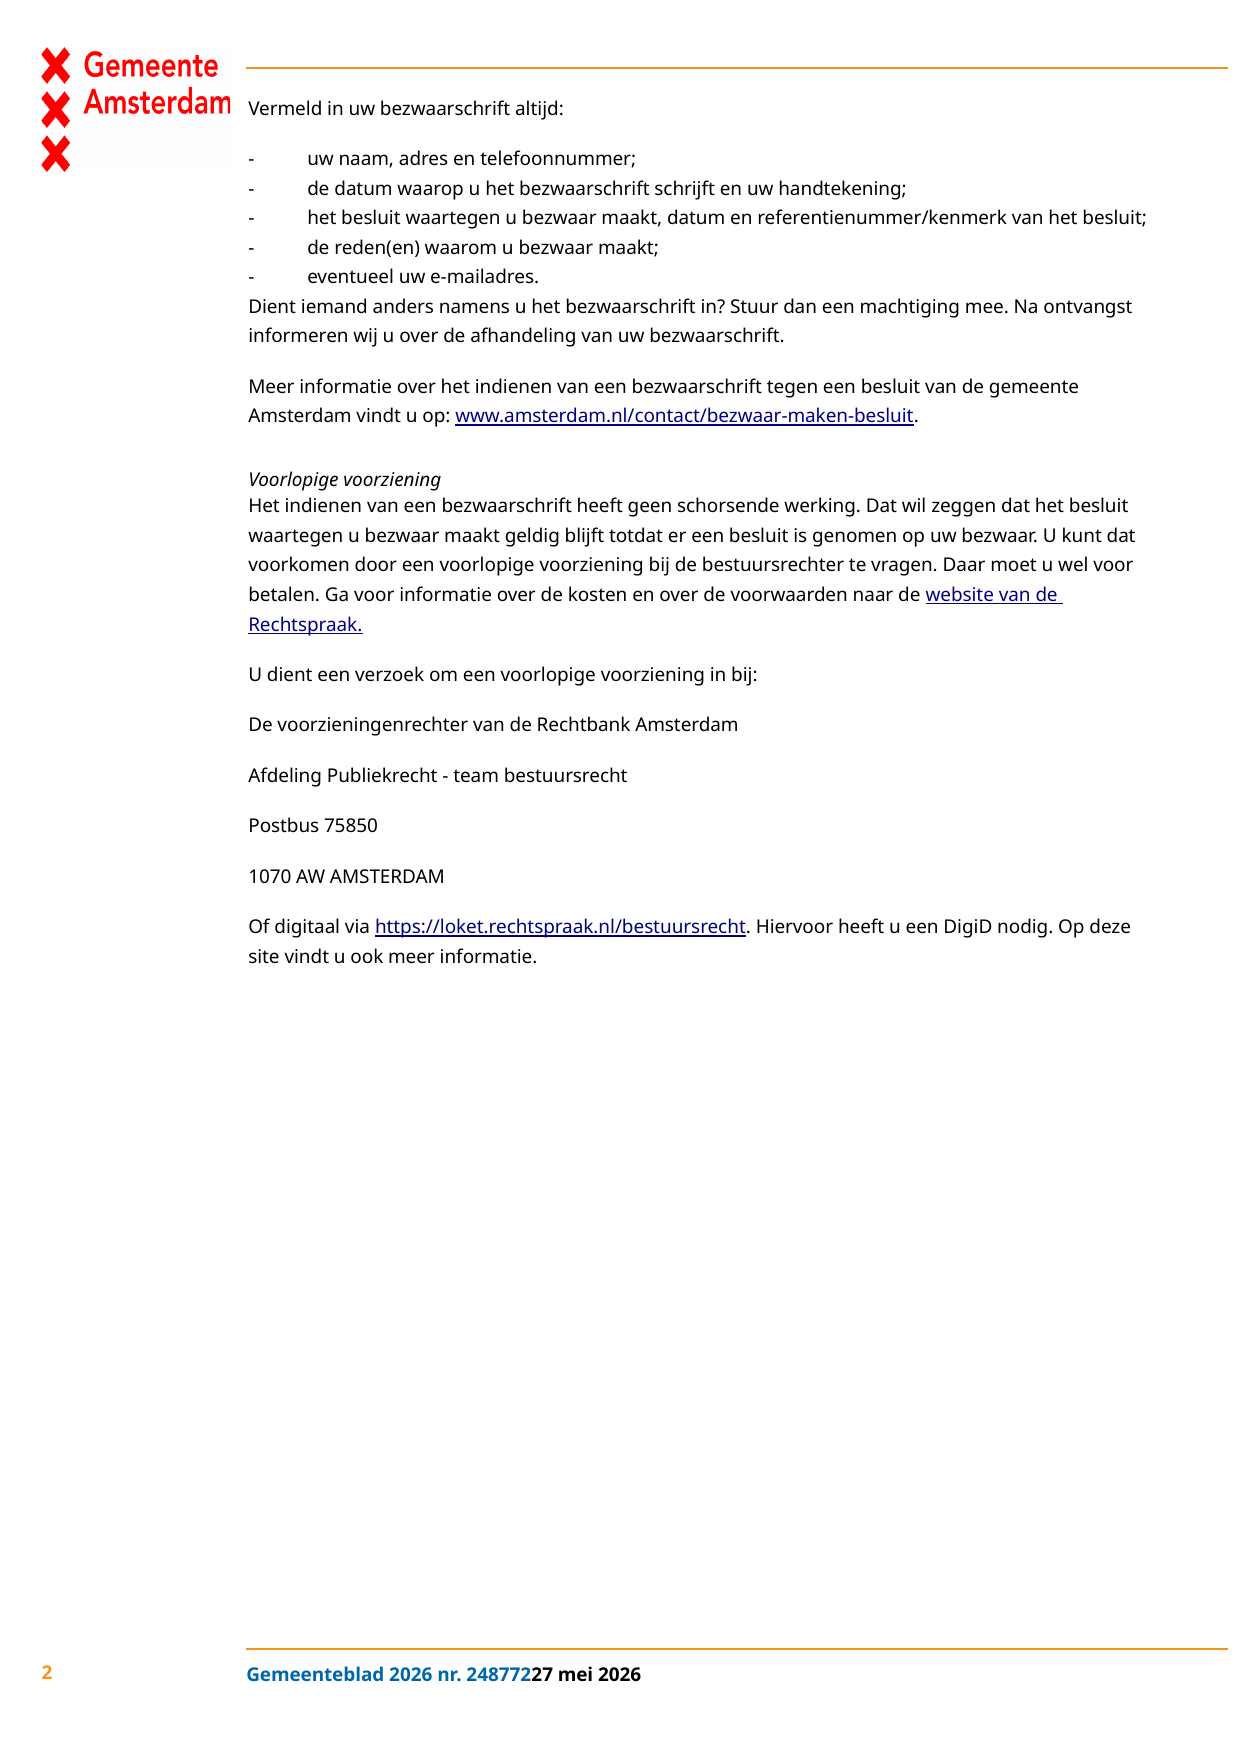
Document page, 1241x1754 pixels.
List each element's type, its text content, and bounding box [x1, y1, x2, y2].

list uw naam, adres en telefoonnummer; [248, 145, 1152, 171]
text U dient een verzoek om een voorlopige voorziening in bij: [248, 661, 1152, 687]
text Voorlopige voorziening [248, 467, 1152, 492]
picture [41, 47, 231, 172]
text Of digitaal via https://loket.rechtspraak.nl/bestuursrecht. Hiervoor heeft u een DigiD nodig. Op deze site vindt u ook meer informatie. [248, 913, 1152, 968]
list de reden(en) waarom u bezwaar maakt; [248, 234, 1152, 260]
text 1070 AW AMSTERDAM [248, 863, 1152, 888]
list de datum waarop u het bezwaarschrift schrijft en uw handtekening; [248, 175, 1152, 201]
text Het indienen van een bezwaarschrift heeft geen schorsende werking. Dat wil zeggen dat het besluit waartegen u bezwaar maakt geldig blijft totdat er een besluit is genomen op uw bezwaar. U kunt dat voorkomen door een voorlopige voorziening bij de bestuursrechter te vragen. Daar moet u wel voor betalen. Ga voor informatie over de kosten en over de voorwaarden naar de website van de Rechtspraak. [248, 492, 1152, 636]
list het besluit waartegen u bezwaar maakt, datum en referentienummer/kenmerk van het besluit; [248, 204, 1152, 230]
text Dient iemand anders namens u het bezwaarschrift in? Stuur dan een machtiging mee. Na ontvangst informeren wij u over de afhandeling van uw bezwaarschrift. [248, 293, 1152, 348]
list eventueel uw e-mailadres. [248, 263, 1152, 289]
text Meer informatie over het indienen van een bezwaarschrift tegen een besluit van de gemeente Amsterdam vindt u op: www.amsterdam.nl/contact/bezwaar-maken-besluit. [248, 373, 1152, 428]
text Vermeld in uw bezwaarschrift altijd: [248, 95, 1152, 121]
text De voorzieningenrechter van de Rechtbank Amsterdam [248, 712, 1152, 737]
text Postbus 75850 [248, 812, 1152, 838]
text Afdeling Publiekrecht - team bestuursrecht [248, 762, 1152, 788]
